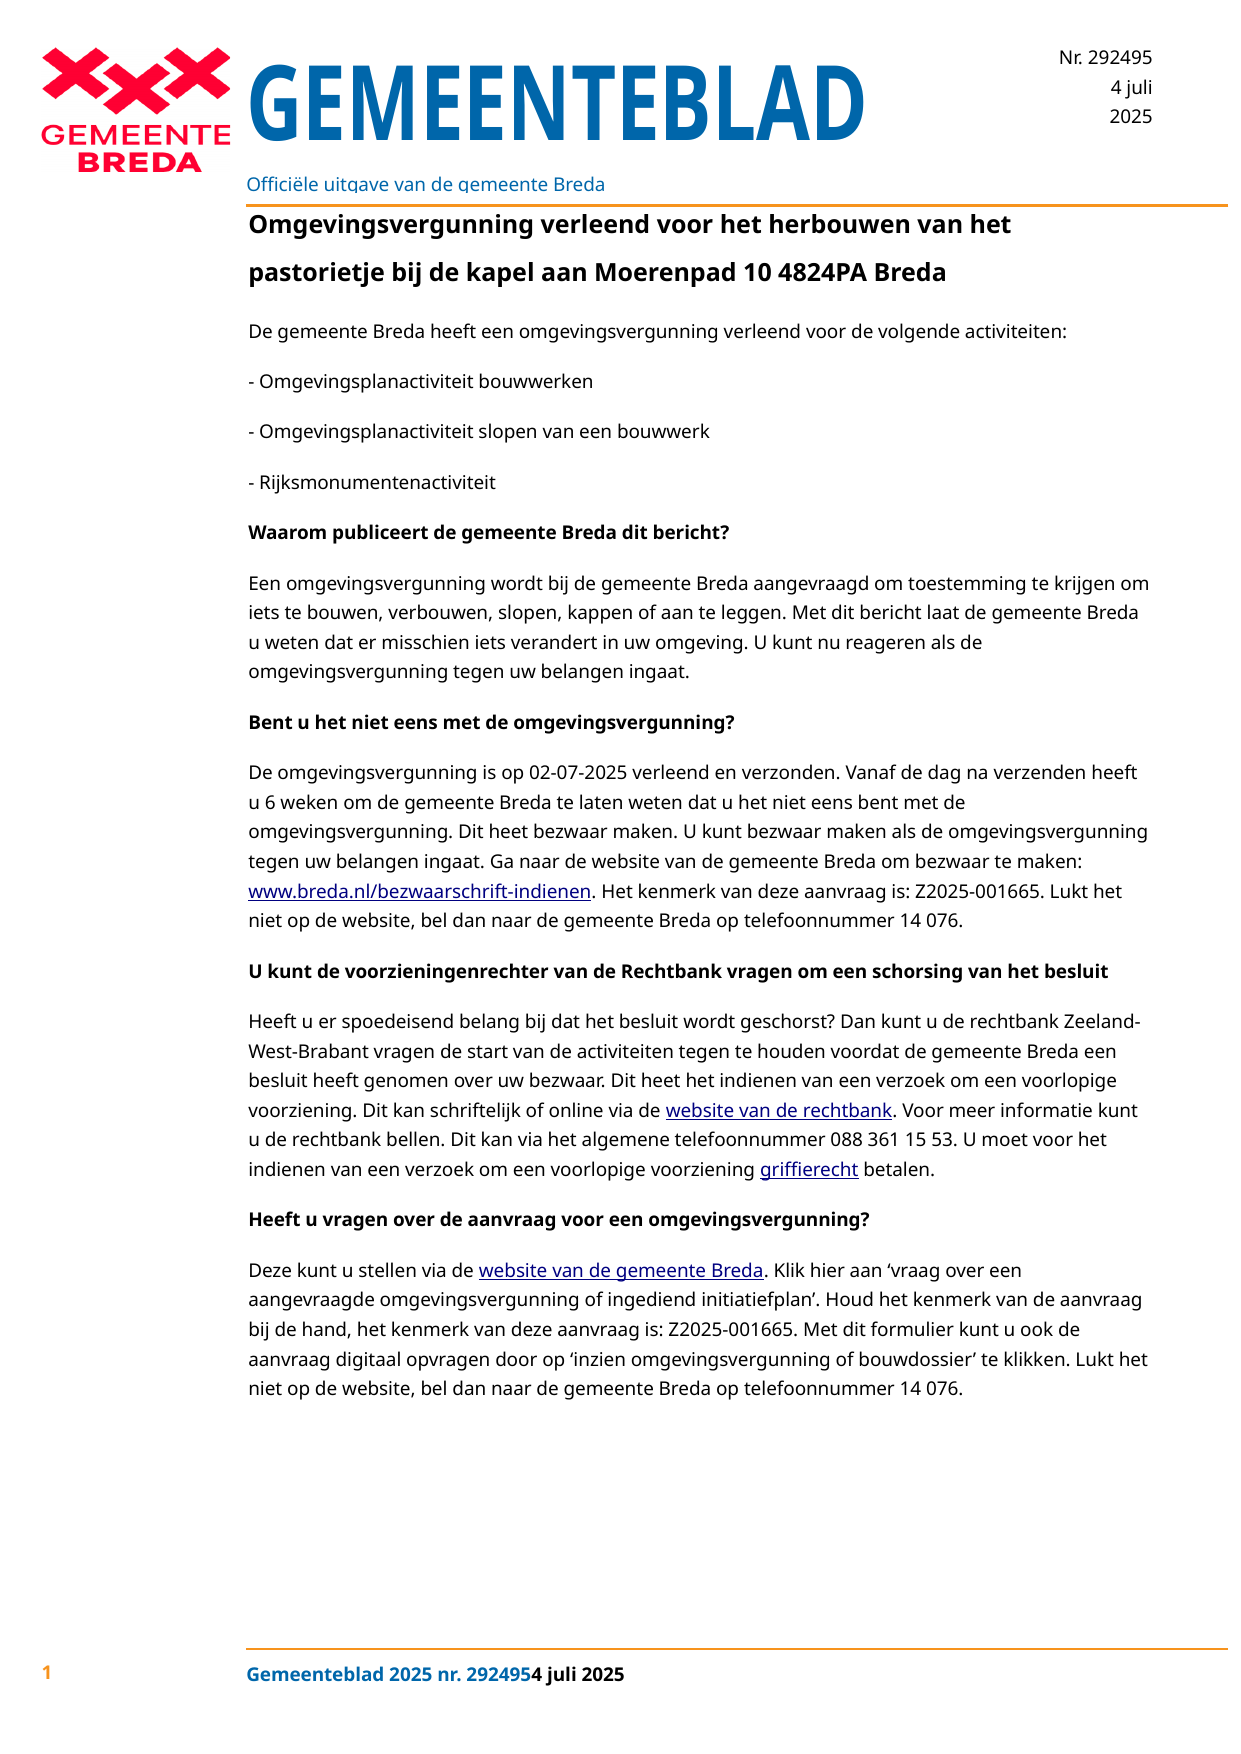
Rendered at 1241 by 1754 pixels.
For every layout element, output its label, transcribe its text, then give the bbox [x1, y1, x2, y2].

text U kunt de voorzieningenrechter van de Rechtbank vragen om een schorsing van het besluit [248, 958, 1152, 984]
text - Rijksmonumentenactiviteit [248, 469, 1152, 495]
text - Omgevingsplanactiviteit bouwwerken [248, 368, 1152, 394]
text Heeft u er spoedeisend belang bij dat het besluit wordt geschorst? Dan kunt u de rechtbank Zeeland-West-Brabant vragen de start van de activiteiten tegen te houden voordat de gemeente Breda een besluit heeft genomen over uw bezwaar. Dit heet het indienen van een verzoek om een voorlopige voorziening. Dit kan schriftelijk of online via de website van de rechtbank. Voor meer informatie kunt u de rechtbank bellen. Dit kan via het algemene telefoonnummer 088 361 15 53. U moet voor het indienen van een verzoek om een voorlopige voorziening griffierecht betalen. [248, 1008, 1152, 1182]
text De gemeente Breda heeft een omgevingsvergunning verleend voor de volgende activiteiten: [248, 318, 1152, 344]
text - Omgevingsplanactiviteit slopen van een bouwwerk [248, 419, 1152, 444]
picture [41, 47, 231, 172]
text Heeft u vragen over de aanvraag voor een omgevingsvergunning? [248, 1207, 1152, 1232]
text Deze kunt u stellen via de website van de gemeente Breda. Klik hier aan ‘vraag over een aangevraagde omgevingsvergunning of ingediend initiatiefplan’. Houd het kenmerk van de aanvraag bij de hand, het kenmerk van deze aanvraag is: Z2025-001665. Met dit formulier kunt u ook de aanvraag digitaal opvragen door op ‘inzien omgevingsvergunning of bouwdossier’ te klikken. Lukt het niet op de website, bel dan naar de gemeente Breda op telefoonnummer 14 076. [248, 1257, 1152, 1401]
text Omgevingsvergunning verleend voor het herbouwen van het pastorietje bij de kapel aan Moerenpad 10 4824PA Breda [248, 207, 1152, 288]
text Waarom publiceert de gemeente Breda dit bericht? [248, 519, 1152, 545]
text Bent u het niet eens met de omgevingsvergunning? [248, 709, 1152, 735]
text De omgevingsvergunning is op 02-07-2025 verleend en verzonden. Vanaf de dag na verzenden heeft u 6 weken om de gemeente Breda te laten weten dat u het niet eens bent met de omgevingsvergunning. Dit heet bezwaar maken. U kunt bezwaar maken als de omgevingsvergunning tegen uw belangen ingaat. Ga naar de website van de gemeente Breda om bezwaar te maken: www.breda.nl/bezwaarschrift-indienen. Het kenmerk van deze aanvraag is: Z2025-001665. Lukt het niet op de website, bel dan naar de gemeente Breda op telefoonnummer 14 076. [248, 759, 1152, 933]
text Een omgevingsvergunning wordt bij de gemeente Breda aangevraagd om toestemming te krijgen om iets te bouwen, verbouwen, slopen, kappen of aan te leggen. Met dit bericht laat de gemeente Breda u weten dat er misschien iets verandert in uw omgeving. U kunt nu reageren als de omgevingsvergunning tegen uw belangen ingaat. [248, 570, 1152, 684]
